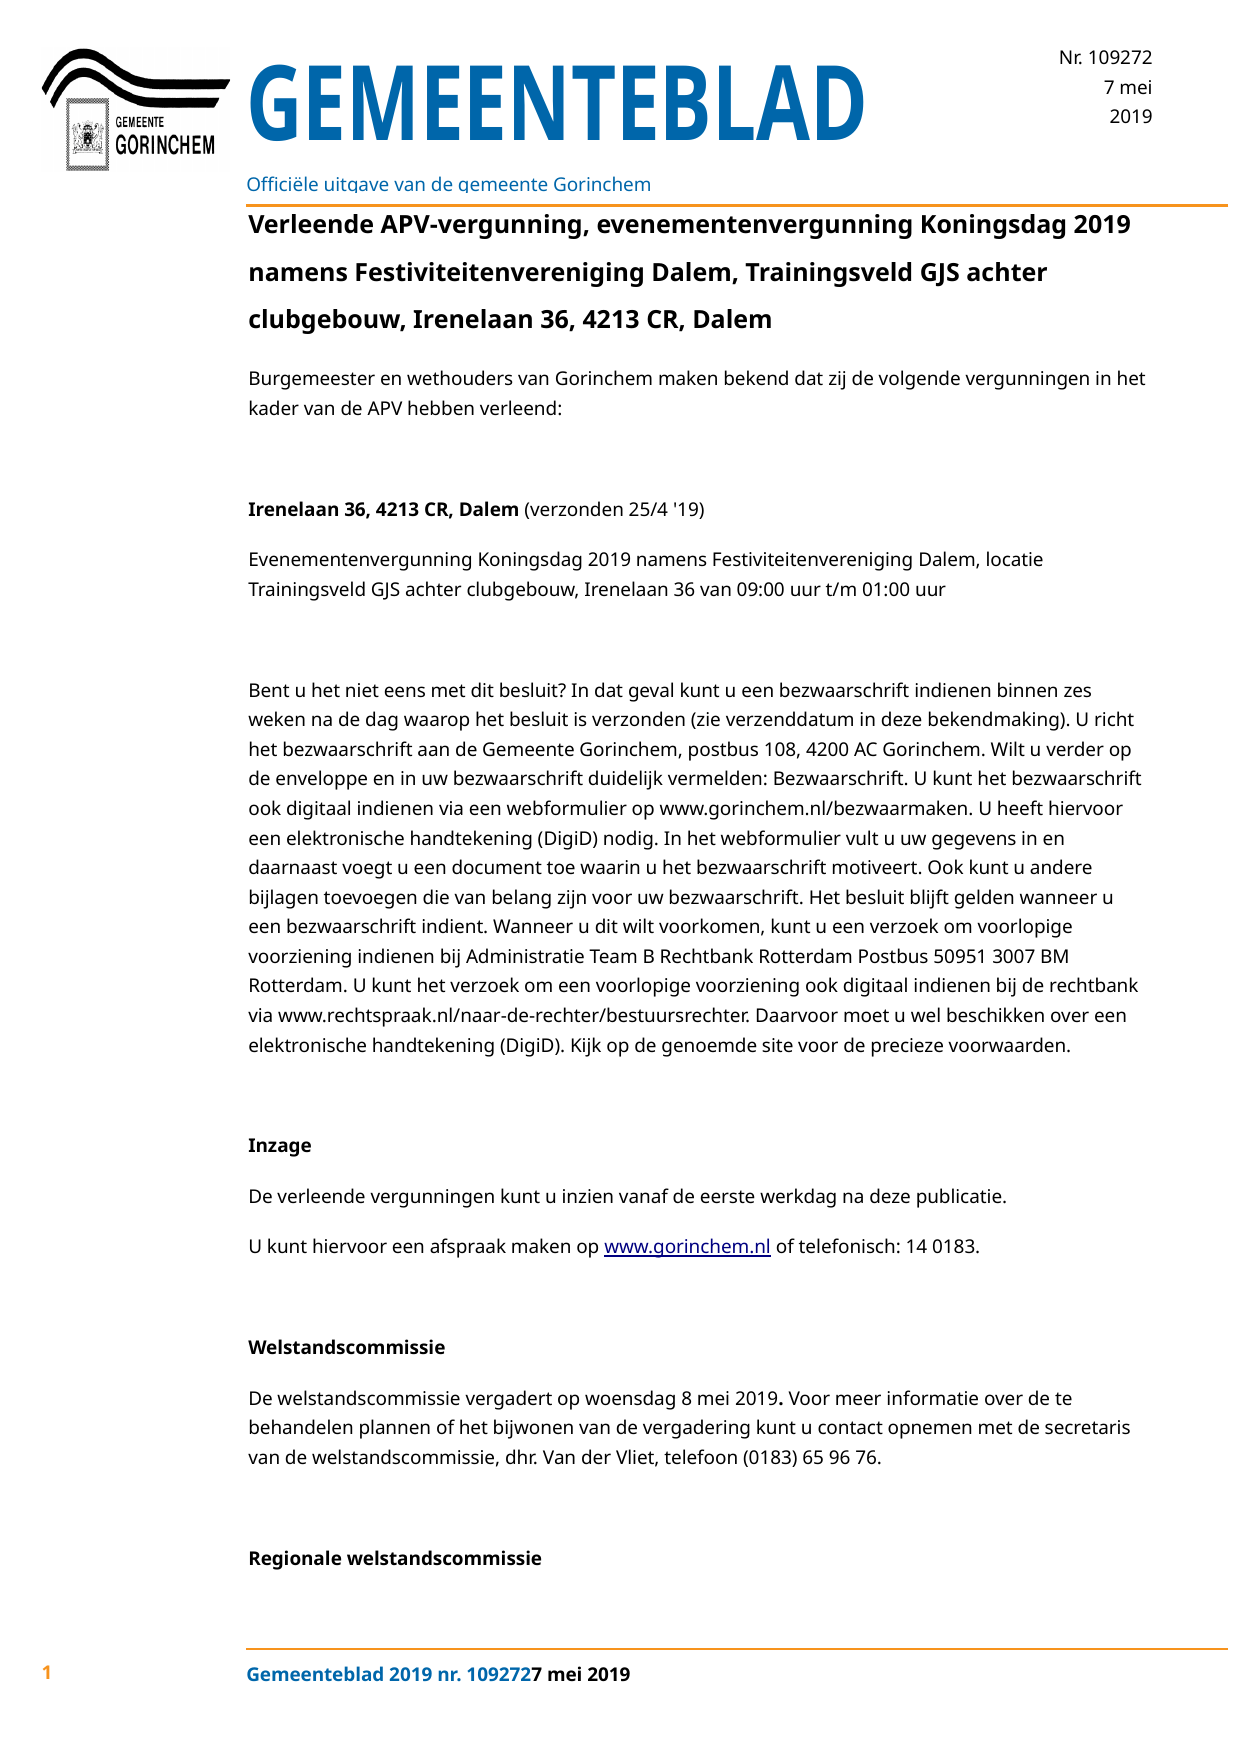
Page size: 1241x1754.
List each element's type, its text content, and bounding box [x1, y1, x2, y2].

text Bent u het niet eens met dit besluit? In dat geval kunt u een bezwaarschrift indienen binnen zes weken na de dag waarop het besluit is verzonden (zie verzenddatum in deze bekendmaking). U richt het bezwaarschrift aan de Gemeente Gorinchem, postbus 108, 4200 AC Gorinchem. Wilt u verder op de enveloppe en in uw bezwaarschrift duidelijk vermelden: Bezwaarschrift. U kunt het bezwaarschrift ook digitaal indienen via een webformulier op www.gorinchem.nl/bezwaarmaken. U heeft hiervoor een elektronische handtekening (DigiD) nodig. In het webformulier vult u uw gegevens in en daarnaast voegt u een document toe waarin u het bezwaarschrift motiveert. Ook kunt u andere bijlagen toevoegen die van belang zijn voor uw bezwaarschrift. Het besluit blijft gelden wanneer u een bezwaarschrift indient. Wanneer u dit wilt voorkomen, kunt u een verzoek om voorlopige voorziening indienen bij Administratie Team B Rechtbank Rotterdam Postbus 50951 3007 BM Rotterdam. U kunt het verzoek om een voorlopige voorziening ook digitaal indienen bij de rechtbank via www.rechtspraak.nl/naar-de-rechter/bestuursrechter. Daarvoor moet u wel beschikken over een elektronische handtekening (DigiD). Kijk op de genoemde site voor de precieze voorwaarden. [248, 677, 1152, 1057]
text Verleende APV-vergunning, evenementenvergunning Koningsdag 2019 namens Festiviteitenvereniging Dalem, Trainingsveld GJS achter clubgebouw, Irenelaan 36, 4213 CR, Dalem [248, 207, 1152, 336]
text De welstandscommissie vergadert op woensdag 8 mei 2019. Voor meer informatie over de te behandelen plannen of het bijwonen van de vergadering kunt u contact opnemen met de secretaris van de welstandscommissie, dhr. Van der Vliet, telefoon (0183) 65 96 76. [248, 1385, 1152, 1469]
text U kunt hiervoor een afspraak maken op www.gorinchem.nl of telefonisch: 14 0183. [248, 1233, 1152, 1259]
text Welstandscommissie [248, 1334, 1152, 1360]
text Burgemeester en wethouders van Gorinchem maken bekend dat zij de volgende vergunningen in het kader van de APV hebben verleend: [248, 366, 1152, 421]
picture [41, 47, 231, 172]
text Inzage [248, 1133, 1152, 1158]
text Evenementenvergunning Koningsdag 2019 namens Festiviteitenvereniging Dalem, locatie Trainingsveld GJS achter clubgebouw, Irenelaan 36 van 09:00 uur t/m 01:00 uur [248, 546, 1152, 602]
text Irenelaan 36, 4213 CR, Dalem (verzonden 25/4 '19) [248, 496, 1152, 522]
text De verleende vergunningen kunt u inzien vanaf de eerste werkdag na deze publicatie. [248, 1183, 1152, 1209]
text Regionale welstandscommissie [248, 1545, 1152, 1570]
